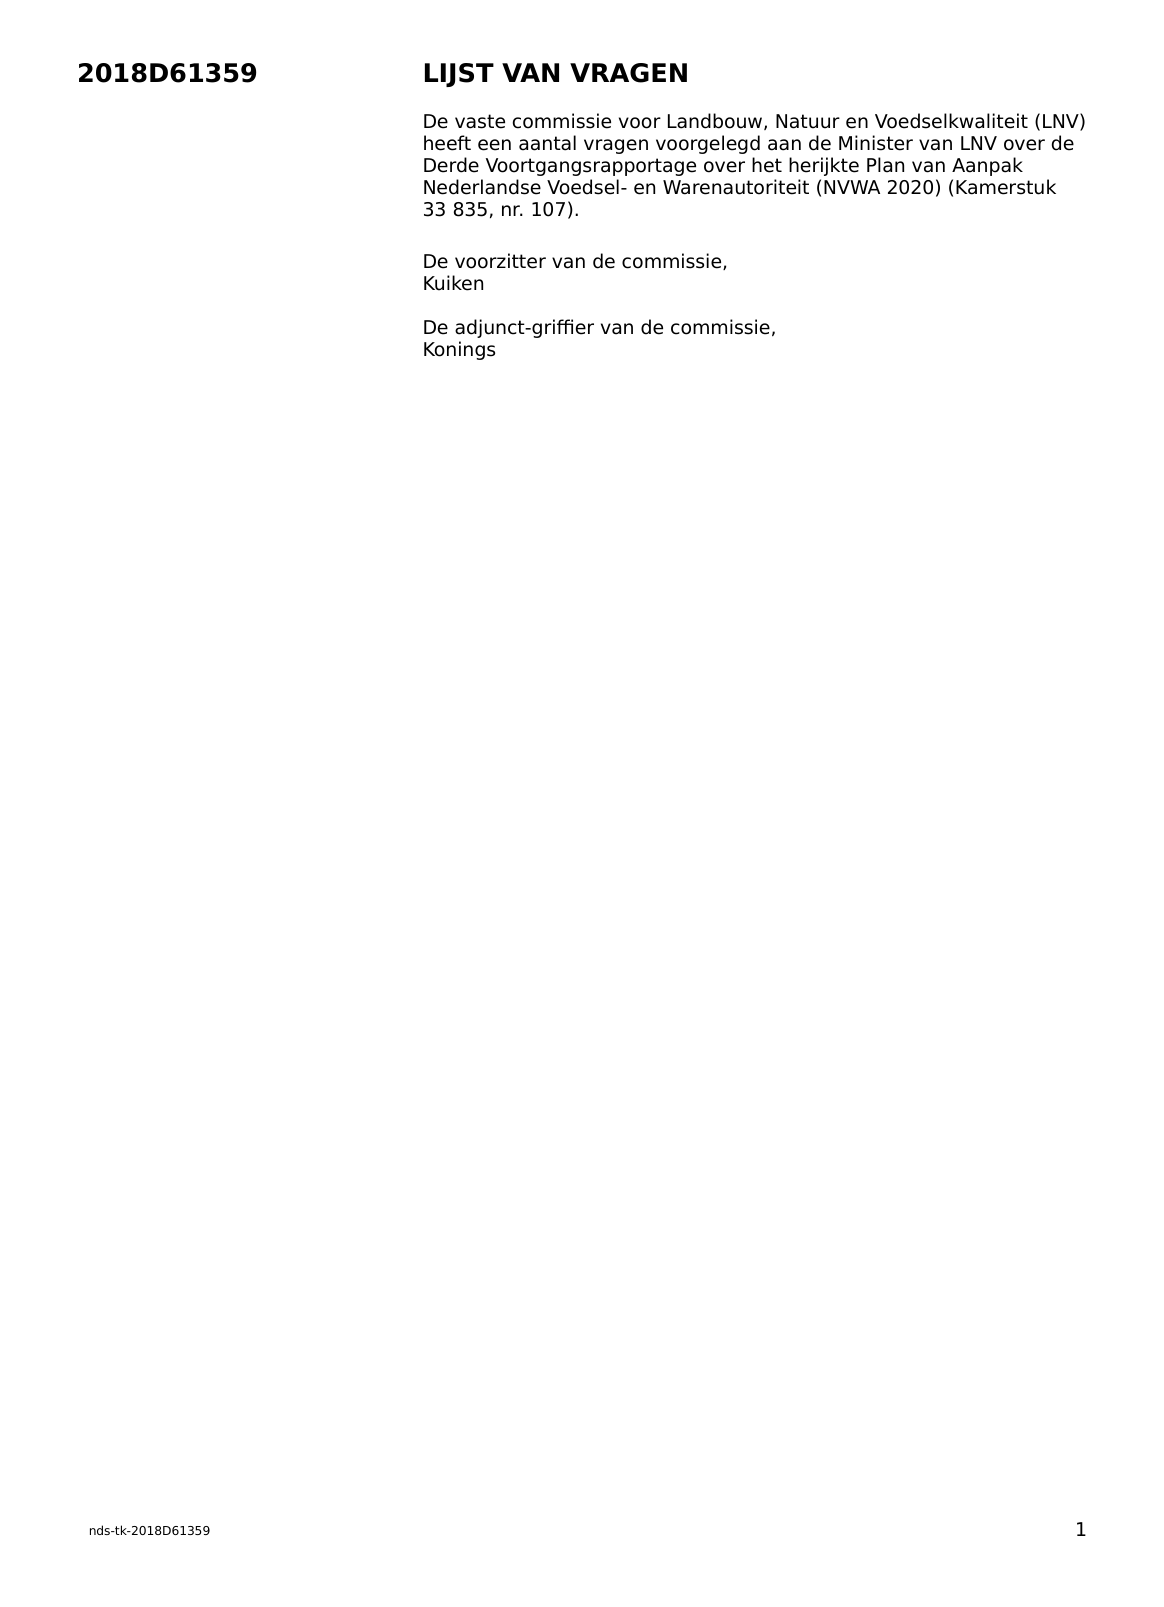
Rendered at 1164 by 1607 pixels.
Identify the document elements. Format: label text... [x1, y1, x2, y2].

text De voorzitter van de commissie, Kuiken [422, 251, 1087, 295]
text 2018D61359 LIJST VAN VRAGEN [77, 59, 1087, 89]
text nds-tk-2018D61359 [88, 1524, 323, 1538]
text De vaste commissie voor Landbouw, Natuur en Voedselkwaliteit (LNV) heeft een aantal vragen voorgelegd aan de Minister van LNV over de Derde Voortgangsrapportage over het herijkte Plan van Aanpak Nederlandse Voedsel- en Warenautoriteit (NVWA 2020) (Kamerstuk 33 835, nr. 107). [422, 111, 1087, 221]
text De adjunct-griffier van de commissie, Konings [422, 317, 1087, 361]
